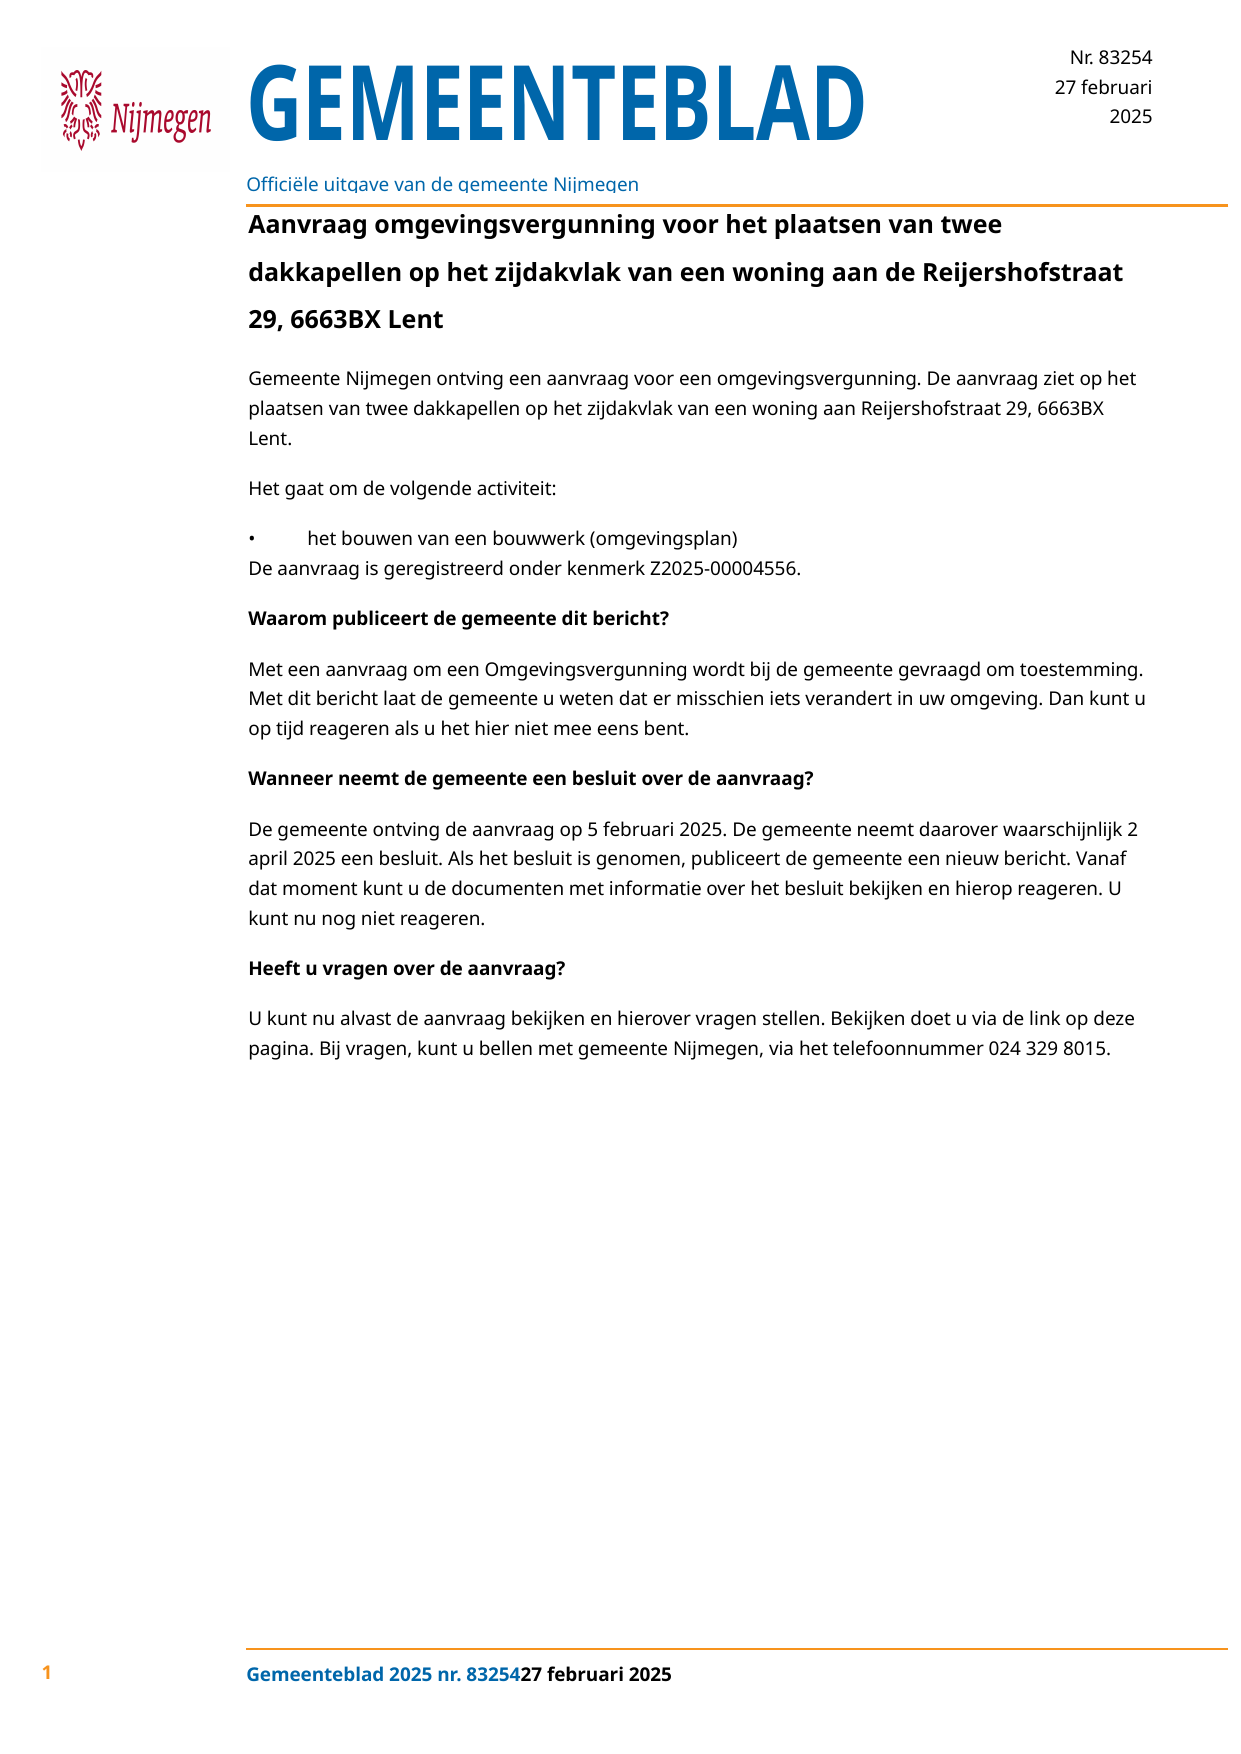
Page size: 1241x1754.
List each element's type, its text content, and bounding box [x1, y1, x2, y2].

text Waarom publiceert de gemeente dit bericht? [248, 606, 1152, 631]
text Heeft u vragen over de aanvraag? [248, 955, 1152, 981]
text Wanneer neemt de gemeente een besluit over de aanvraag? [248, 766, 1152, 791]
list het bouwen van een bouwwerk (omgevingsplan) [248, 526, 1152, 551]
text Met een aanvraag om een Omgevingsvergunning wordt bij de gemeente gevraagd om toestemming. Met dit bericht laat de gemeente u weten dat er misschien iets verandert in uw omgeving. Dan kunt u op tijd reageren als u het hier niet mee eens bent. [248, 656, 1152, 741]
text De aanvraag is geregistreerd onder kenmerk Z2025-00004556. [248, 555, 1152, 581]
text Het gaat om de volgende activiteit: [248, 475, 1152, 501]
text Gemeente Nijmegen ontving een aanvraag voor een omgevingsvergunning. De aanvraag ziet op het plaatsen van twee dakkapellen op het zijdakvlak van een woning aan Reijershofstraat 29, 6663BX Lent. [248, 366, 1152, 450]
text De gemeente ontving de aanvraag op 5 februari 2025. De gemeente neemt daarover waarschijnlijk 2 april 2025 een besluit. Als het besluit is genomen, publiceert de gemeente een nieuw bericht. Vanaf dat moment kunt u de documenten met informatie over het besluit bekijken en hierop reageren. U kunt nu nog niet reageren. [248, 816, 1152, 930]
picture [41, 47, 231, 172]
text Aanvraag omgevingsvergunning voor het plaatsen van twee dakkapellen op het zijdakvlak van een woning aan de Reijershofstraat 29, 6663BX Lent [248, 207, 1152, 336]
text U kunt nu alvast de aanvraag bekijken en hierover vragen stellen. Bekijken doet u via de link op deze pagina. Bij vragen, kunt u bellen met gemeente Nijmegen, via het telefoonnummer 024 329 8015. [248, 1006, 1152, 1061]
